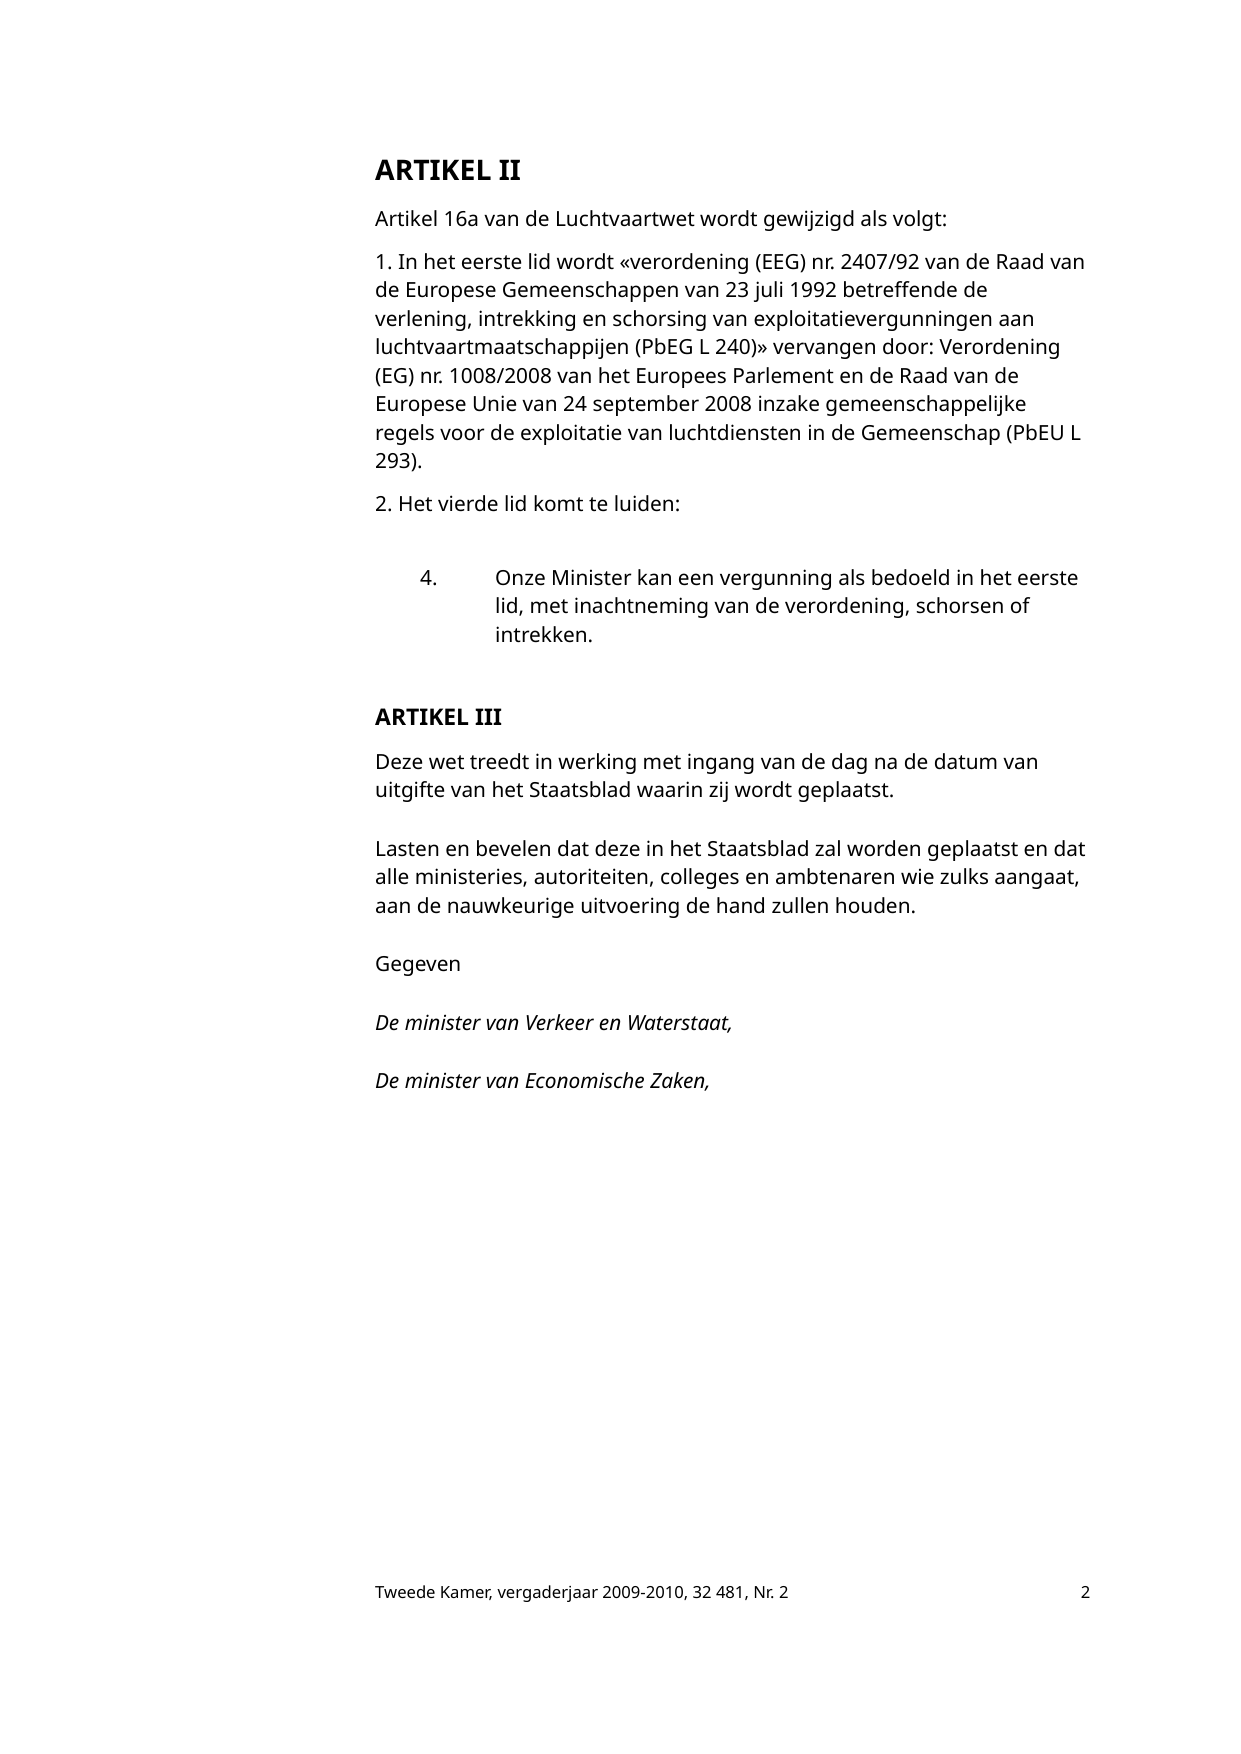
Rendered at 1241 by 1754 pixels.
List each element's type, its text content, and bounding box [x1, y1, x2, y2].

subtitle ARTIKEL III [375, 701, 1090, 732]
text Lasten en bevelen dat deze in het Staatsblad zal worden geplaatst en dat alle ministeries, autoriteiten, colleges en ambtenaren wie zulks aangaat, aan de nauwkeurige uitvoering de hand zullen houden. [375, 834, 1090, 919]
list Onze Minister kan een vergunning als bedoeld in het eerste lid, met inachtneming van de verordening, schorsen of intrekken. [420, 563, 1090, 648]
text Gegeven [375, 949, 1090, 978]
subtitle ARTIKEL II [375, 150, 1090, 189]
text De minister van Verkeer en Waterstaat, [375, 1008, 1090, 1036]
text Deze wet treedt in werking met ingang van de dag na de datum van uitgifte van het Staatsblad waarin zij wordt geplaatst. [375, 747, 1090, 804]
text 2. Het vierde lid komt te luiden: [375, 489, 1090, 518]
text De minister van Economische Zaken, [375, 1066, 1090, 1094]
text 1. In het eerste lid wordt «verordening (EEG) nr. 2407/92 van de Raad van de Europese Gemeenschappen van 23 juli 1992 betreffende de verlening, intrekking en schorsing van exploitatievergunningen aan luchtvaartmaatschappijen (PbEG L 240)» vervangen door: Verordening (EG) nr. 1008/2008 van het Europees Parlement en de Raad van de Europese Unie van 24 september 2008 inzake gemeenschappelijke regels voor de exploitatie van luchtdiensten in de Gemeenschap (PbEU L 293). [375, 247, 1090, 474]
text Artikel 16a van de Luchtvaartwet wordt gewijzigd als volgt: [375, 204, 1090, 232]
